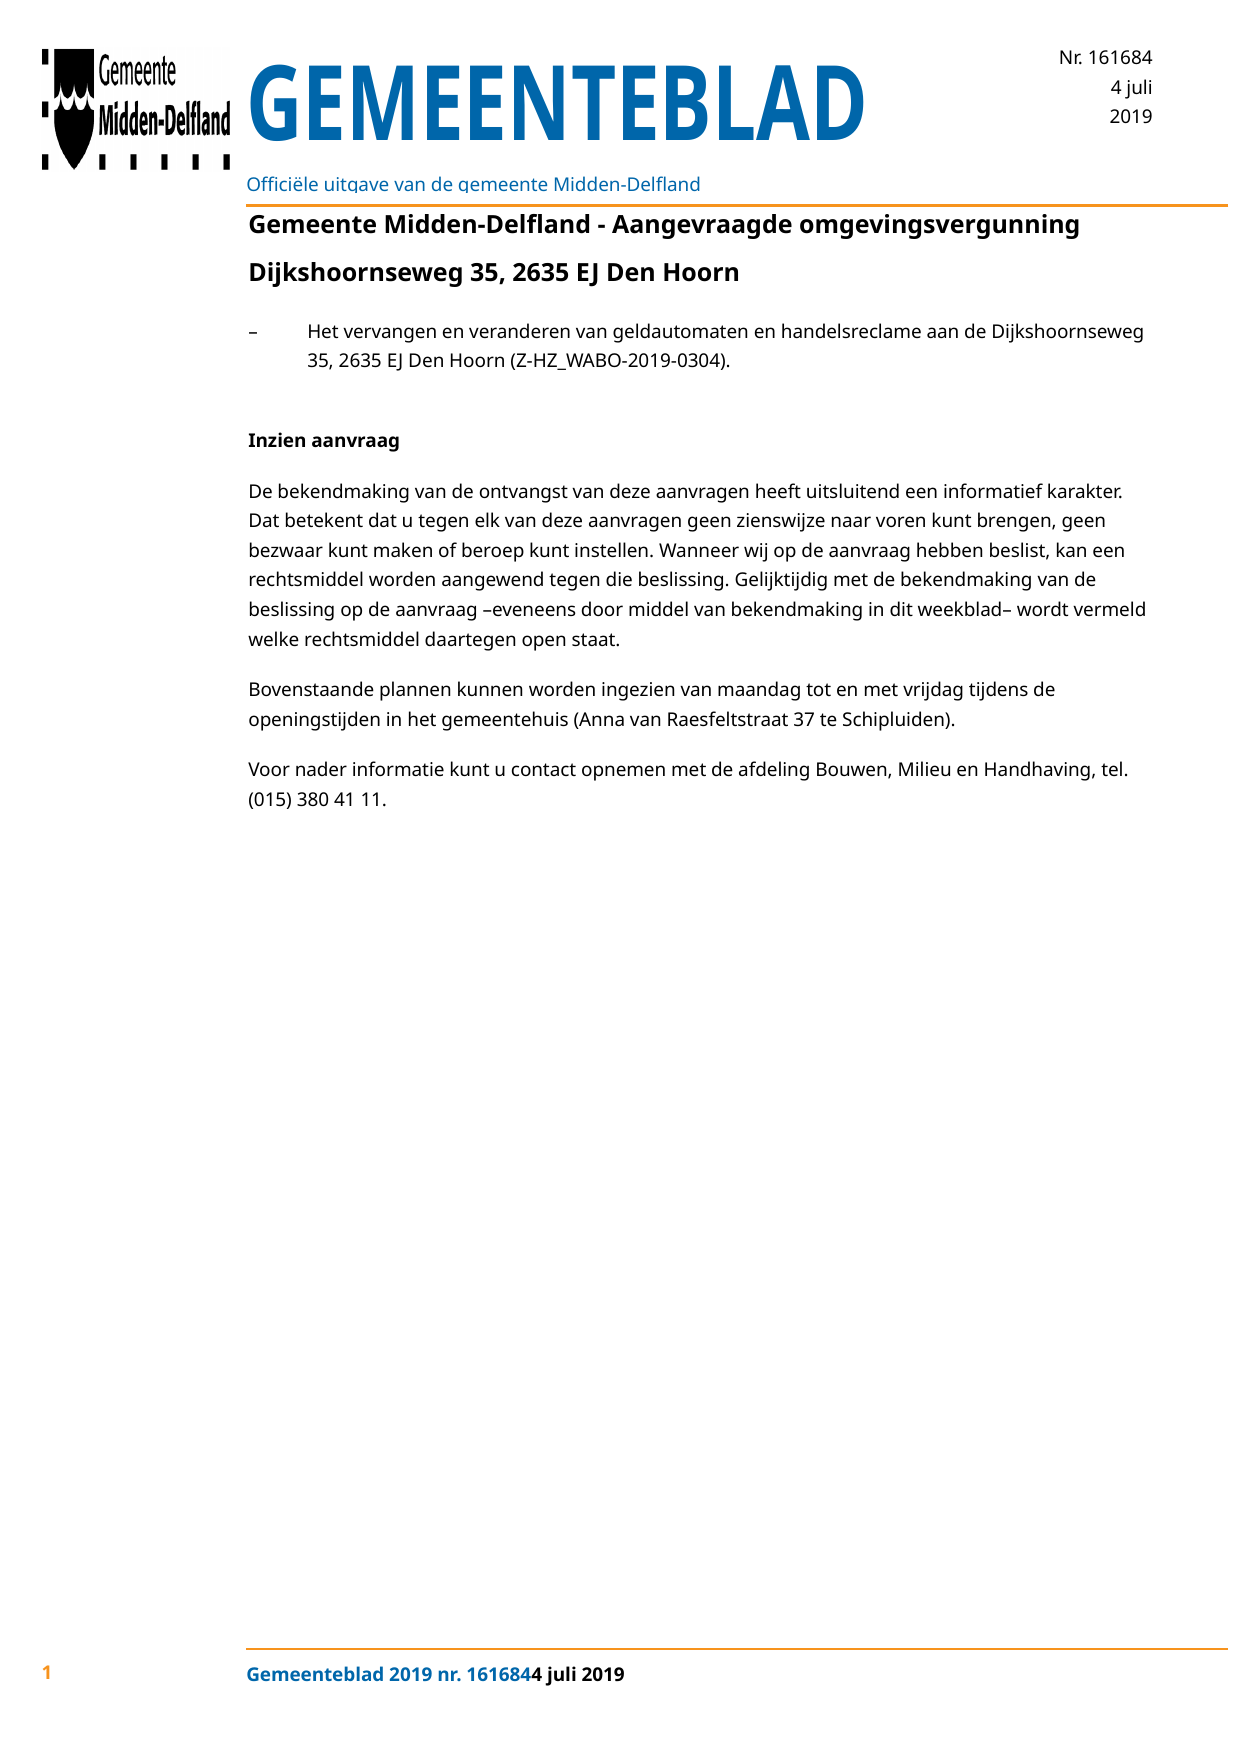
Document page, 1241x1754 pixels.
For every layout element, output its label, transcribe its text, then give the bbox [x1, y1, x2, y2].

list Het vervangen en veranderen van geldautomaten en handelsreclame aan de Dijkshoornseweg 35, 2635 EJ Den Hoorn (Z-HZ_WABO-2019-0304). [248, 318, 1152, 373]
text Gemeente Midden-Delfland - Aangevraagde omgevingsvergunning Dijkshoornseweg 35, 2635 EJ Den Hoorn [248, 207, 1152, 288]
picture [41, 47, 231, 172]
text Voor nader informatie kunt u contact opnemen met de afdeling Bouwen, Milieu en Handhaving, tel. (015) 380 41 11. [248, 756, 1152, 812]
text Inzien aanvraag [248, 427, 1152, 453]
text De bekendmaking van de ontvangst van deze aanvragen heeft uitsluitend een informatief karakter. Dat betekent dat u tegen elk van deze aanvragen geen zienswijze naar voren kunt brengen, geen bezwaar kunt maken of beroep kunt instellen. Wanneer wij op de aanvraag hebben beslist, kan een rechtsmiddel worden aangewend tegen die beslissing. Gelijktijdig met de bekendmaking van de beslissing op de aanvraag –eveneens door middel van bekendmaking in dit weekblad– wordt vermeld welke rechtsmiddel daartegen open staat. [248, 478, 1152, 652]
text Bovenstaande plannen kunnen worden ingezien van maandag tot en met vrijdag tijdens de openingstijden in het gemeentehuis (Anna van Raesfeltstraat 37 te Schipluiden). [248, 676, 1152, 732]
